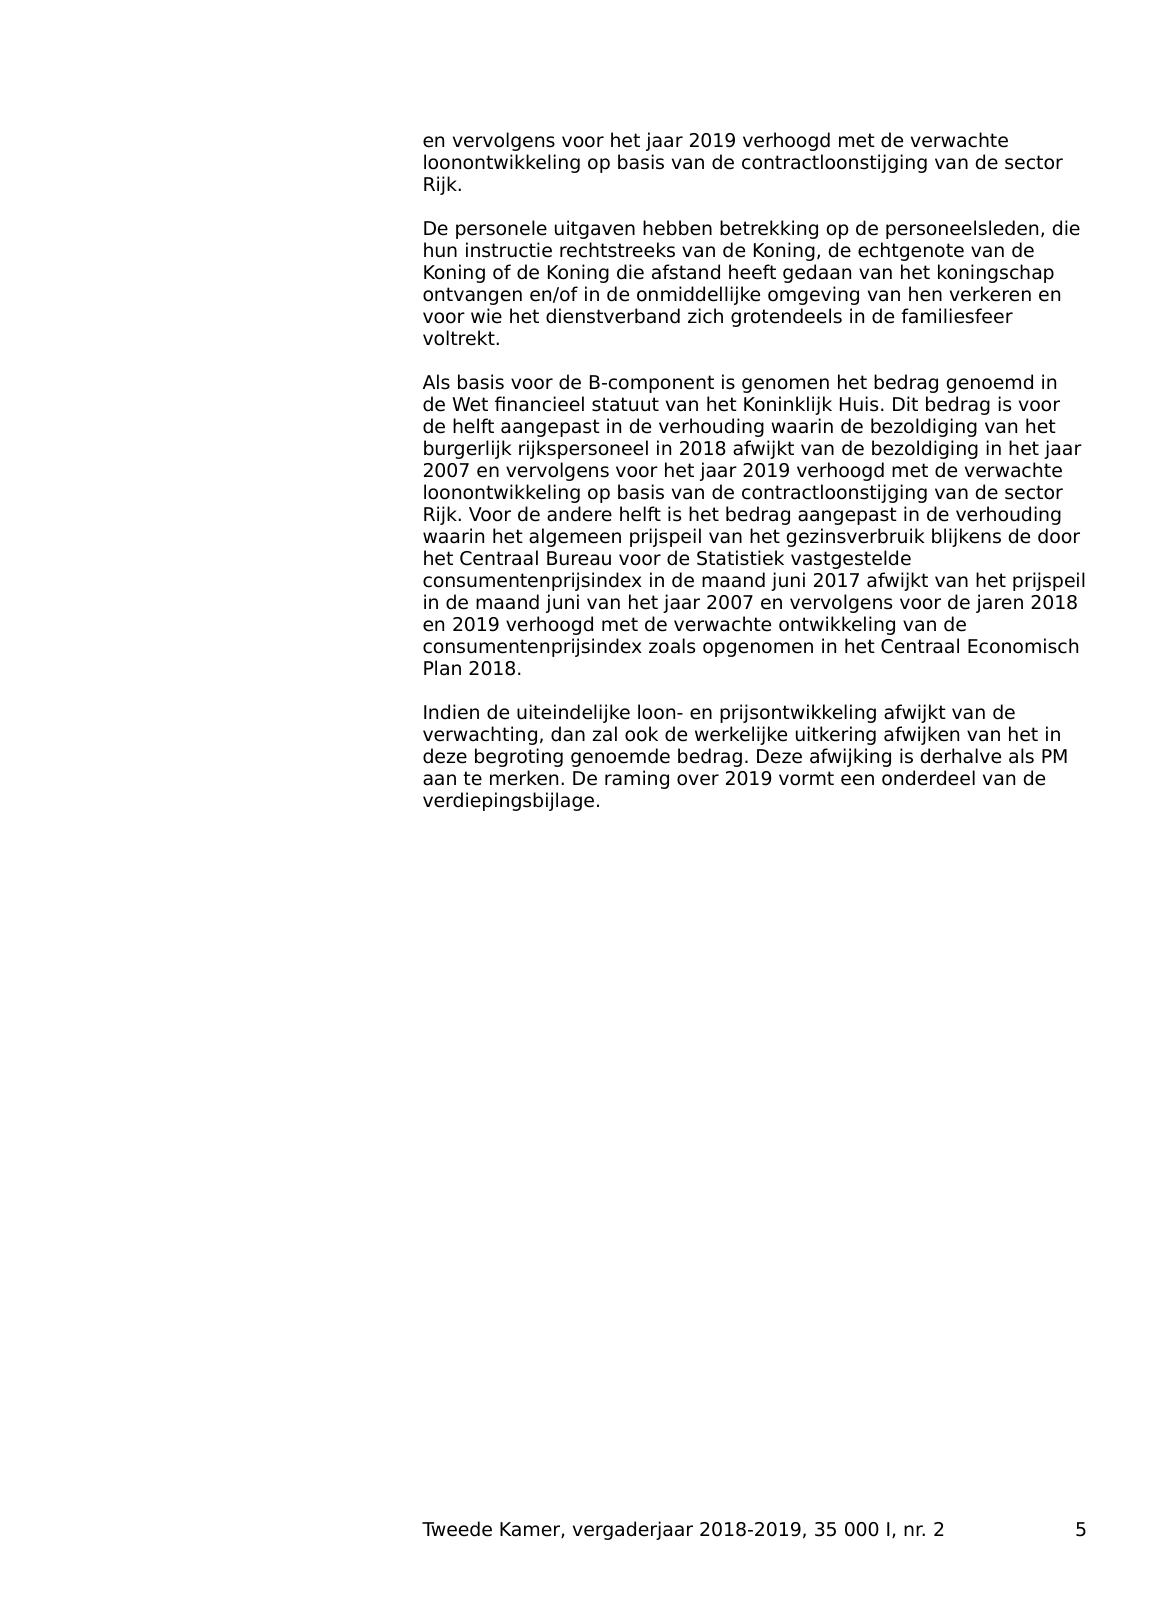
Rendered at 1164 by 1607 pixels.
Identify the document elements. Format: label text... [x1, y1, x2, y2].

text Indien de uiteindelijke loon- en prijsontwikkeling afwijkt van de verwachting, dan zal ook de werkelijke uitkering afwijken van het in deze begroting genoemde bedrag. Deze afwijking is derhalve als PM aan te merken. De raming over 2019 vormt een onderdeel van de verdiepingsbijlage. [422, 702, 1087, 812]
text en vervolgens voor het jaar 2019 verhoogd met de verwachte loonontwikkeling op basis van de contractloonstijging van de sector Rijk. [422, 130, 1087, 196]
text Als basis voor de B-component is genomen het bedrag genoemd in de Wet financieel statuut van het Koninklijk Huis. Dit bedrag is voor de helft aangepast in de verhouding waarin de bezoldiging van het burgerlijk rijkspersoneel in 2018 afwijkt van de bezoldiging in het jaar 2007 en vervolgens voor het jaar 2019 verhoogd met de verwachte loonontwikkeling op basis van de contractloonstijging van de sector Rijk. Voor de andere helft is het bedrag aangepast in de verhouding waarin het algemeen prijspeil van het gezinsverbruik blijkens de door het Centraal Bureau voor de Statistiek vastgestelde consumentenprijsindex in de maand juni 2017 afwijkt van het prijspeil in de maand juni van het jaar 2007 en vervolgens voor de jaren 2018 en 2019 verhoogd met de verwachte ontwikkeling van de consumentenprijsindex zoals opgenomen in het Centraal Economisch Plan 2018. [422, 372, 1087, 680]
text De personele uitgaven hebben betrekking op de personeelsleden, die hun instructie rechtstreeks van de Koning, de echtgenote van de Koning of de Koning die afstand heeft gedaan van het koningschap ontvangen en/of in de onmiddellijke omgeving van hen verkeren en voor wie het dienstverband zich grotendeels in de familiesfeer voltrekt. [422, 218, 1087, 350]
